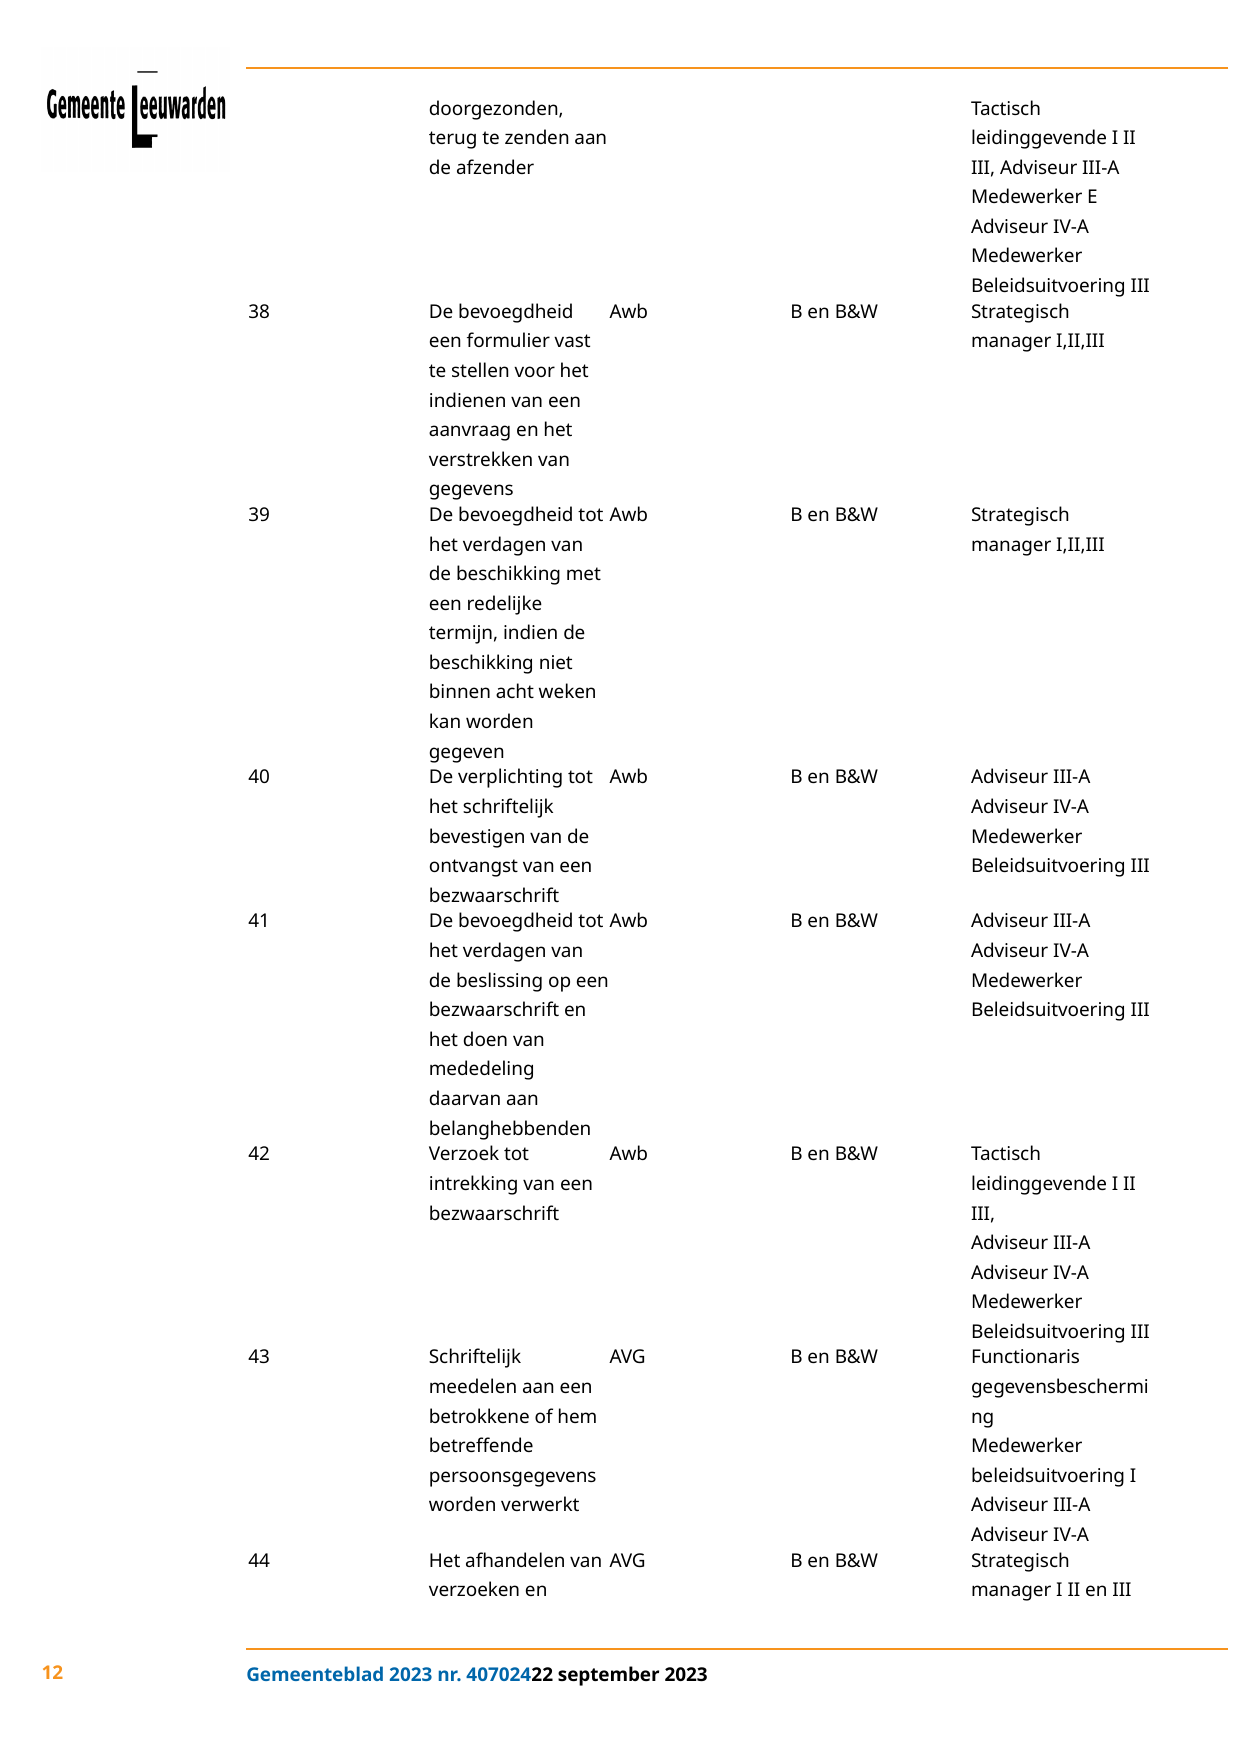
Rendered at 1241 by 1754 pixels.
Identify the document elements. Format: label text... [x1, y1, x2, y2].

table_cell Awb [609, 501, 790, 764]
table_cell Verzoek tot intrekking van een bezwaarschrift [429, 1141, 609, 1344]
table_cell AVG [609, 1547, 790, 1602]
table_cell Tactisch leidinggevende I II III, Adviseur III-A Adviseur IV-A Medewerker Beleidsuitvoering III [971, 1141, 1152, 1344]
table_cell B en B&W [790, 1141, 971, 1344]
table_cell B en B&W [790, 1547, 971, 1602]
table_cell Schriftelijk meedelen aan een betrokkene of hem betreffende persoonsgegevens worden verwerkt [429, 1344, 609, 1547]
table_cell [248, 95, 429, 298]
table_cell Awb [609, 764, 790, 908]
table_cell De bevoegdheid tot het verdagen van de beschikking met een redelijke termijn, indien de beschikking niet binnen acht weken kan worden gegeven [429, 501, 609, 764]
table_cell AVG [609, 1344, 790, 1547]
table_cell 44 [248, 1547, 429, 1602]
table_cell De bevoegdheid tot het verdagen van de beslissing op een bezwaarschrift en het doen van mededeling daarvan aan belanghebbenden [429, 908, 609, 1141]
table_cell Tactisch leidinggevende I II III, Adviseur III-A Medewerker E Adviseur IV-A Medewerker Beleidsuitvoering III [971, 95, 1152, 298]
table_cell B en B&W [790, 908, 971, 1141]
table_cell Adviseur III-A Adviseur IV-A Medewerker Beleidsuitvoering III [971, 908, 1152, 1141]
table_cell Strategisch manager I,II,III [971, 298, 1152, 501]
table_cell Strategisch manager I,II,III [971, 501, 1152, 764]
table_cell Awb [609, 1141, 790, 1344]
picture [41, 47, 231, 172]
table_cell [609, 95, 790, 298]
table_cell 40 [248, 764, 429, 908]
table_cell [790, 95, 971, 298]
table_cell Adviseur III-A Adviseur IV-A Medewerker Beleidsuitvoering III [971, 764, 1152, 908]
table_cell Strategisch manager I II en III [971, 1547, 1152, 1602]
table_cell 43 [248, 1344, 429, 1547]
table_cell 39 [248, 501, 429, 764]
table_cell Functionaris gegevensbescherming Medewerker beleidsuitvoering I Adviseur III-A Adviseur IV-A [971, 1344, 1152, 1547]
table_cell Het afhandelen van verzoeken en [429, 1547, 609, 1602]
table_cell 42 [248, 1141, 429, 1344]
table_cell 41 [248, 908, 429, 1141]
table_cell B en B&W [790, 298, 971, 501]
table_cell Awb [609, 908, 790, 1141]
table_cell 38 [248, 298, 429, 501]
table_cell Awb [609, 298, 790, 501]
table_cell B en B&W [790, 764, 971, 908]
table_cell B en B&W [790, 501, 971, 764]
table_cell De bevoegdheid een formulier vast te stellen voor het indienen van een aanvraag en het verstrekken van gegevens [429, 298, 609, 501]
table_cell De verplichting tot het schriftelijk bevestigen van de ontvangst van een bezwaarschrift [429, 764, 609, 908]
table_cell B en B&W [790, 1344, 971, 1547]
table_cell doorgezonden, terug te zenden aan de afzender [429, 95, 609, 298]
